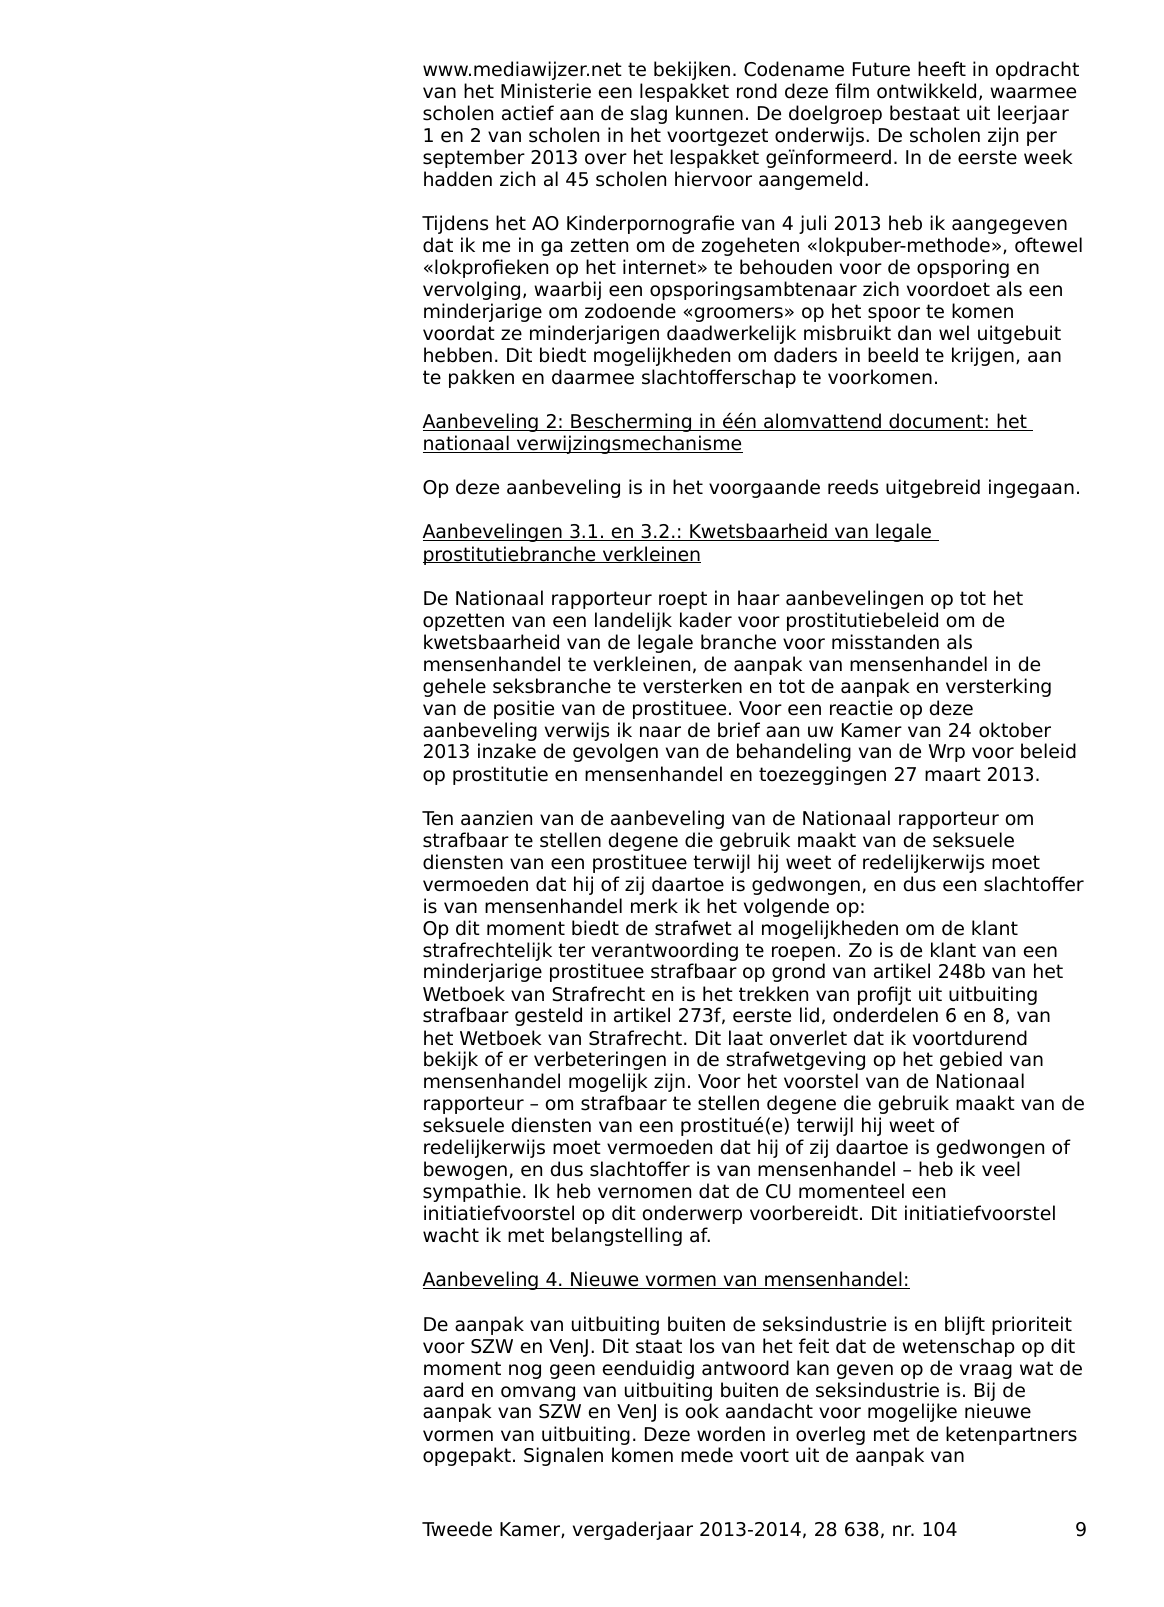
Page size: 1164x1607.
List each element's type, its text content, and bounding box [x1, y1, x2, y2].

text De aanpak van uitbuiting buiten de seksindustrie is en blijft prioriteit voor SZW en VenJ. Dit staat los van het feit dat de wetenschap op dit moment nog geen eenduidig antwoord kan geven op de vraag wat de aard en omvang van uitbuiting buiten de seksindustrie is. Bij de aanpak van SZW en VenJ is ook aandacht voor mogelijke nieuwe vormen van uitbuiting. Deze worden in overleg met de ketenpartners opgepakt. Signalen komen mede voort uit de aanpak van [422, 1313, 1087, 1467]
subtitle Aanbeveling 4. Nieuwe vormen van mensenhandel: [422, 1269, 1087, 1291]
text Tijdens het AO Kinderpornografie van 4 juli 2013 heb ik aangegeven dat ik me in ga zetten om de zogeheten «lokpuber-methode», oftewel «lokprofieken op het internet» te behouden voor de opsporing en vervolging, waarbij een opsporingsambtenaar zich voordoet als een minderjarige om zodoende «groomers» op het spoor te komen voordat ze minderjarigen daadwerkelijk misbruikt dan wel uitgebuit hebben. Dit biedt mogelijkheden om daders in beeld te krijgen, aan te pakken en daarmee slachtofferschap te voorkomen. [422, 213, 1087, 389]
text De Nationaal rapporteur roept in haar aanbevelingen op tot het opzetten van een landelijk kader voor prostitutiebeleid om de kwetsbaarheid van de legale branche voor misstanden als mensenhandel te verkleinen, de aanpak van mensenhandel in de gehele seksbranche te versterken en tot de aanpak en versterking van de positie van de prostituee. Voor een reactie op deze aanbeveling verwijs ik naar de brief aan uw Kamer van 24 oktober 2013 inzake de gevolgen van de behandeling van de Wrp voor beleid op prostitutie en mensenhandel en toezeggingen 27 maart 2013. [422, 588, 1087, 785]
text Op deze aanbeveling is in het voorgaande reeds uitgebreid ingegaan. [422, 477, 1087, 499]
text Ten aanzien van de aanbeveling van de Nationaal rapporteur om strafbaar te stellen degene die gebruik maakt van de seksuele diensten van een prostituee terwijl hij weet of redelijkerwijs moet vermoeden dat hij of zij daartoe is gedwongen, en dus een slachtoffer is van mensenhandel merk ik het volgende op: [422, 808, 1087, 917]
text Op dit moment biedt de strafwet al mogelijkheden om de klant strafrechtelijk ter verantwoording te roepen. Zo is de klant van een minderjarige prostituee strafbaar op grond van artikel 248b van het Wetboek van Strafrecht en is het trekken van profijt uit uitbuiting strafbaar gesteld in artikel 273f, eerste lid, onderdelen 6 en 8, van het Wetboek van Strafrecht. Dit laat onverlet dat ik voortdurend bekijk of er verbeteringen in de strafwetgeving op het gebied van mensenhandel mogelijk zijn. Voor het voorstel van de Nationaal rapporteur – om strafbaar te stellen degene die gebruik maakt van de seksuele diensten van een prostitué(e) terwijl hij weet of redelijkerwijs moet vermoeden dat hij of zij daartoe is gedwongen of bewogen, en dus slachtoffer is van mensenhandel – heb ik veel sympathie. Ik heb vernomen dat de CU momenteel een initiatiefvoorstel op dit onderwerp voorbereidt. Dit initiatiefvoorstel wacht ik met belangstelling af. [422, 917, 1087, 1247]
subtitle Aanbevelingen 3.1. en 3.2.: Kwetsbaarheid van legale prostitutiebranche verkleinen [422, 521, 1087, 565]
subtitle Aanbeveling 2: Bescherming in één alomvattend document: het nationaal verwijzingsmechanisme [422, 411, 1087, 455]
text www.mediawijzer.net te bekijken. Codename Future heeft in opdracht van het Ministerie een lespakket rond deze film ontwikkeld, waarmee scholen actief aan de slag kunnen. De doelgroep bestaat uit leerjaar 1 en 2 van scholen in het voortgezet onderwijs. De scholen zijn per september 2013 over het lespakket geïnformeerd. In de eerste week hadden zich al 45 scholen hiervoor aangemeld. [422, 59, 1087, 191]
